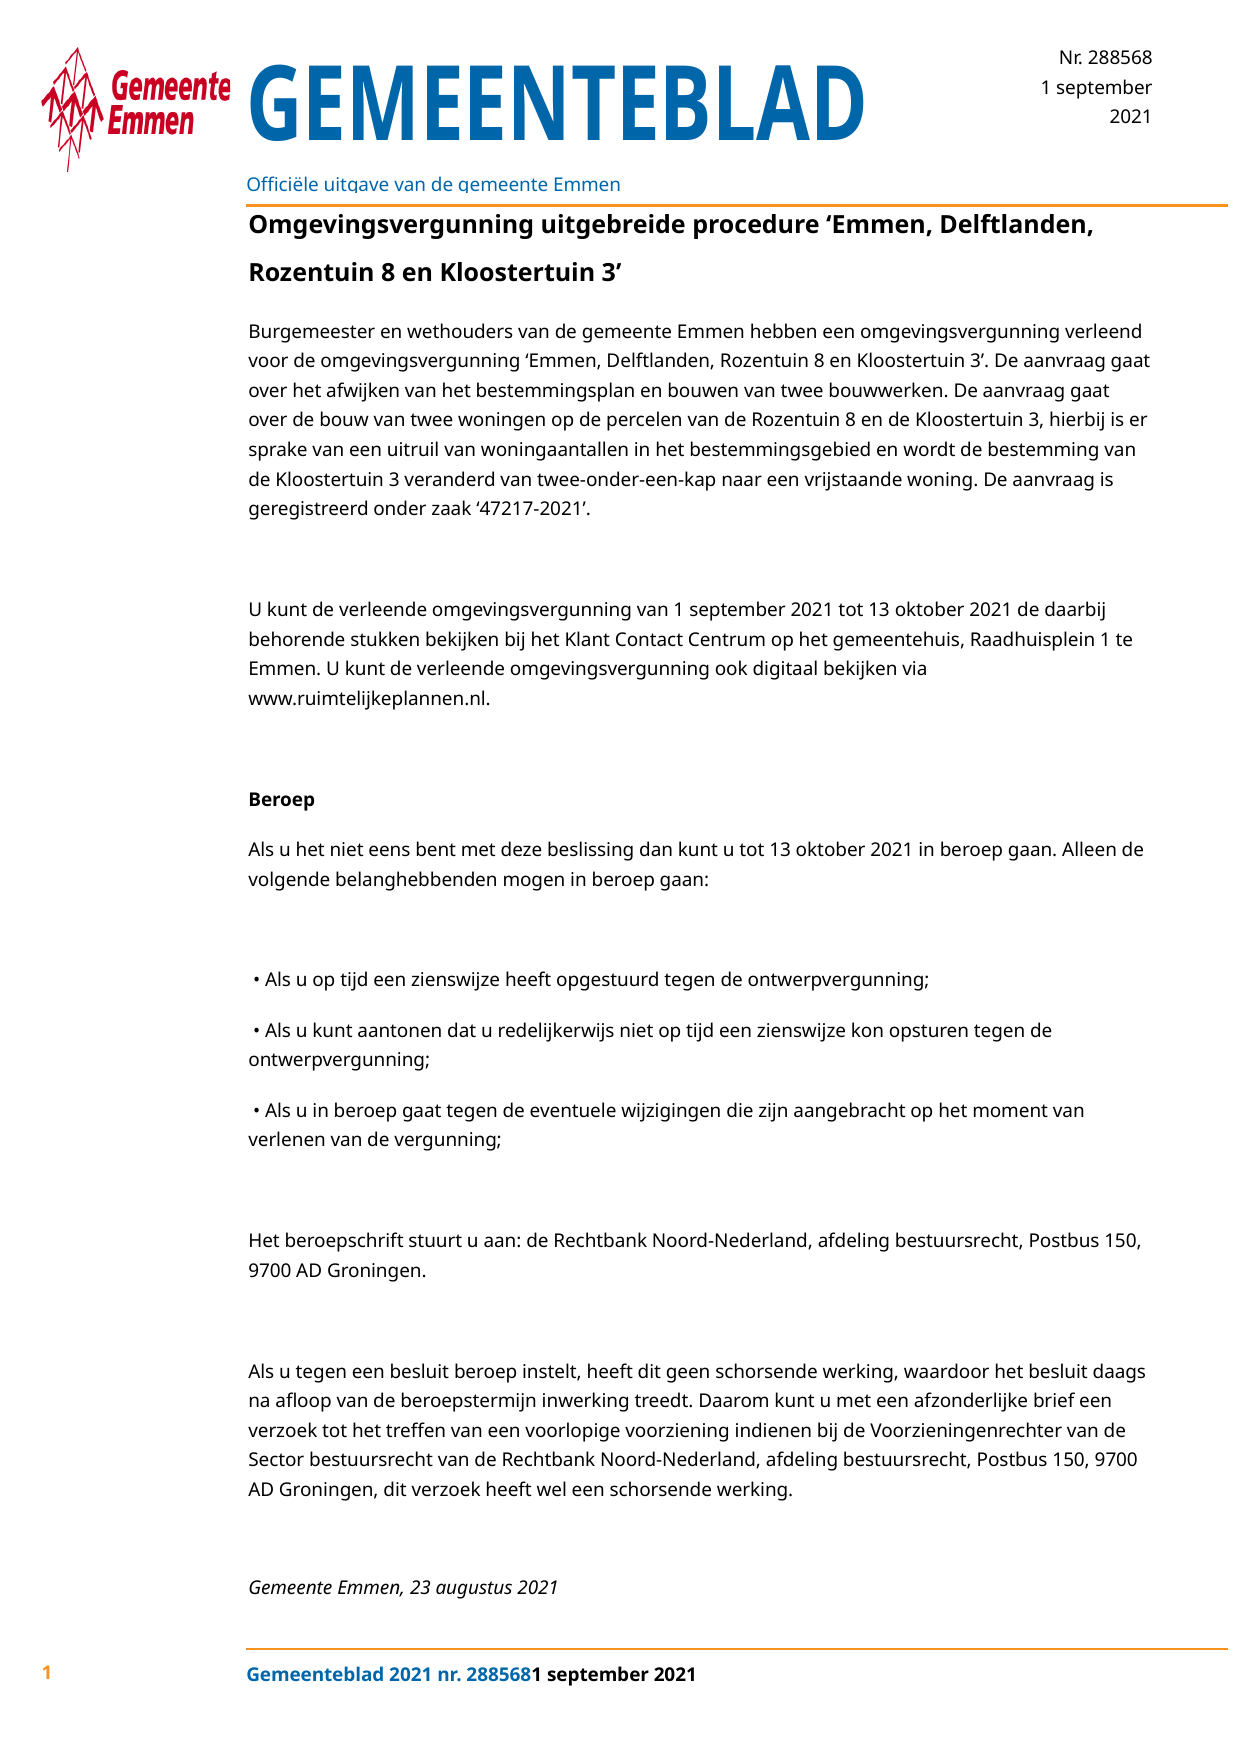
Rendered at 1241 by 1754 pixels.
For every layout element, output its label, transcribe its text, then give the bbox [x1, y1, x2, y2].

text Gemeente Emmen, 23 augustus 2021 [248, 1574, 1152, 1600]
text Het beroepschrift stuurt u aan: de Rechtbank Noord-Nederland, afdeling bestuursrecht, Postbus 150, 9700 AD Groningen. [248, 1227, 1152, 1283]
text • Als u kunt aantonen dat u redelijkerwijs niet op tijd een zienswijze kon opsturen tegen de ontwerpvergunning; [248, 1017, 1152, 1072]
picture [41, 47, 231, 172]
text Als u het niet eens bent met deze beslissing dan kunt u tot 13 oktober 2021 in beroep gaan. Alleen de volgende belanghebbenden mogen in beroep gaan: [248, 836, 1152, 892]
text Burgemeester en wethouders van de gemeente Emmen hebben een omgevingsvergunning verleend voor de omgevingsvergunning ‘Emmen, Delftlanden, Rozentuin 8 en Kloostertuin 3’. De aanvraag gaat over het afwijken van het bestemmingsplan en bouwen van twee bouwwerken. De aanvraag gaat over de bouw van twee woningen op de percelen van de Rozentuin 8 en de Kloostertuin 3, hierbij is er sprake van een uitruil van woningaantallen in het bestemmingsgebied en wordt de bestemming van de Kloostertuin 3 veranderd van twee-onder-een-kap naar een vrijstaande woning. De aanvraag is geregistreerd onder zaak ‘47217-2021’. [248, 318, 1152, 521]
text U kunt de verleende omgevingsvergunning van 1 september 2021 tot 13 oktober 2021 de daarbij behorende stukken bekijken bij het Klant Contact Centrum op het gemeentehuis, Raadhuisplein 1 te Emmen. U kunt de verleende omgevingsvergunning ook digitaal bekijken via www.ruimtelijkeplannen.nl. [248, 596, 1152, 711]
text Beroep [248, 786, 1152, 812]
text • Als u op tijd een zienswijze heeft opgestuurd tegen de ontwerpvergunning; [248, 967, 1152, 992]
text Als u tegen een besluit beroep instelt, heeft dit geen schorsende werking, waardoor het besluit daags na afloop van de beroepstermijn inwerking treedt. Daarom kunt u met een afzonderlijke brief een verzoek tot het treffen van een voorlopige voorziening indienen bij de Voorzieningenrechter van de Sector bestuursrecht van de Rechtbank Noord-Nederland, afdeling bestuursrecht, Postbus 150, 9700 AD Groningen, dit verzoek heeft wel een schorsende werking. [248, 1358, 1152, 1502]
text • Als u in beroep gaat tegen de eventuele wijzigingen die zijn aangebracht op het moment van verlenen van de vergunning; [248, 1097, 1152, 1152]
text Omgevingsvergunning uitgebreide procedure ‘Emmen, Delftlanden, Rozentuin 8 en Kloostertuin 3’ [248, 207, 1152, 288]
